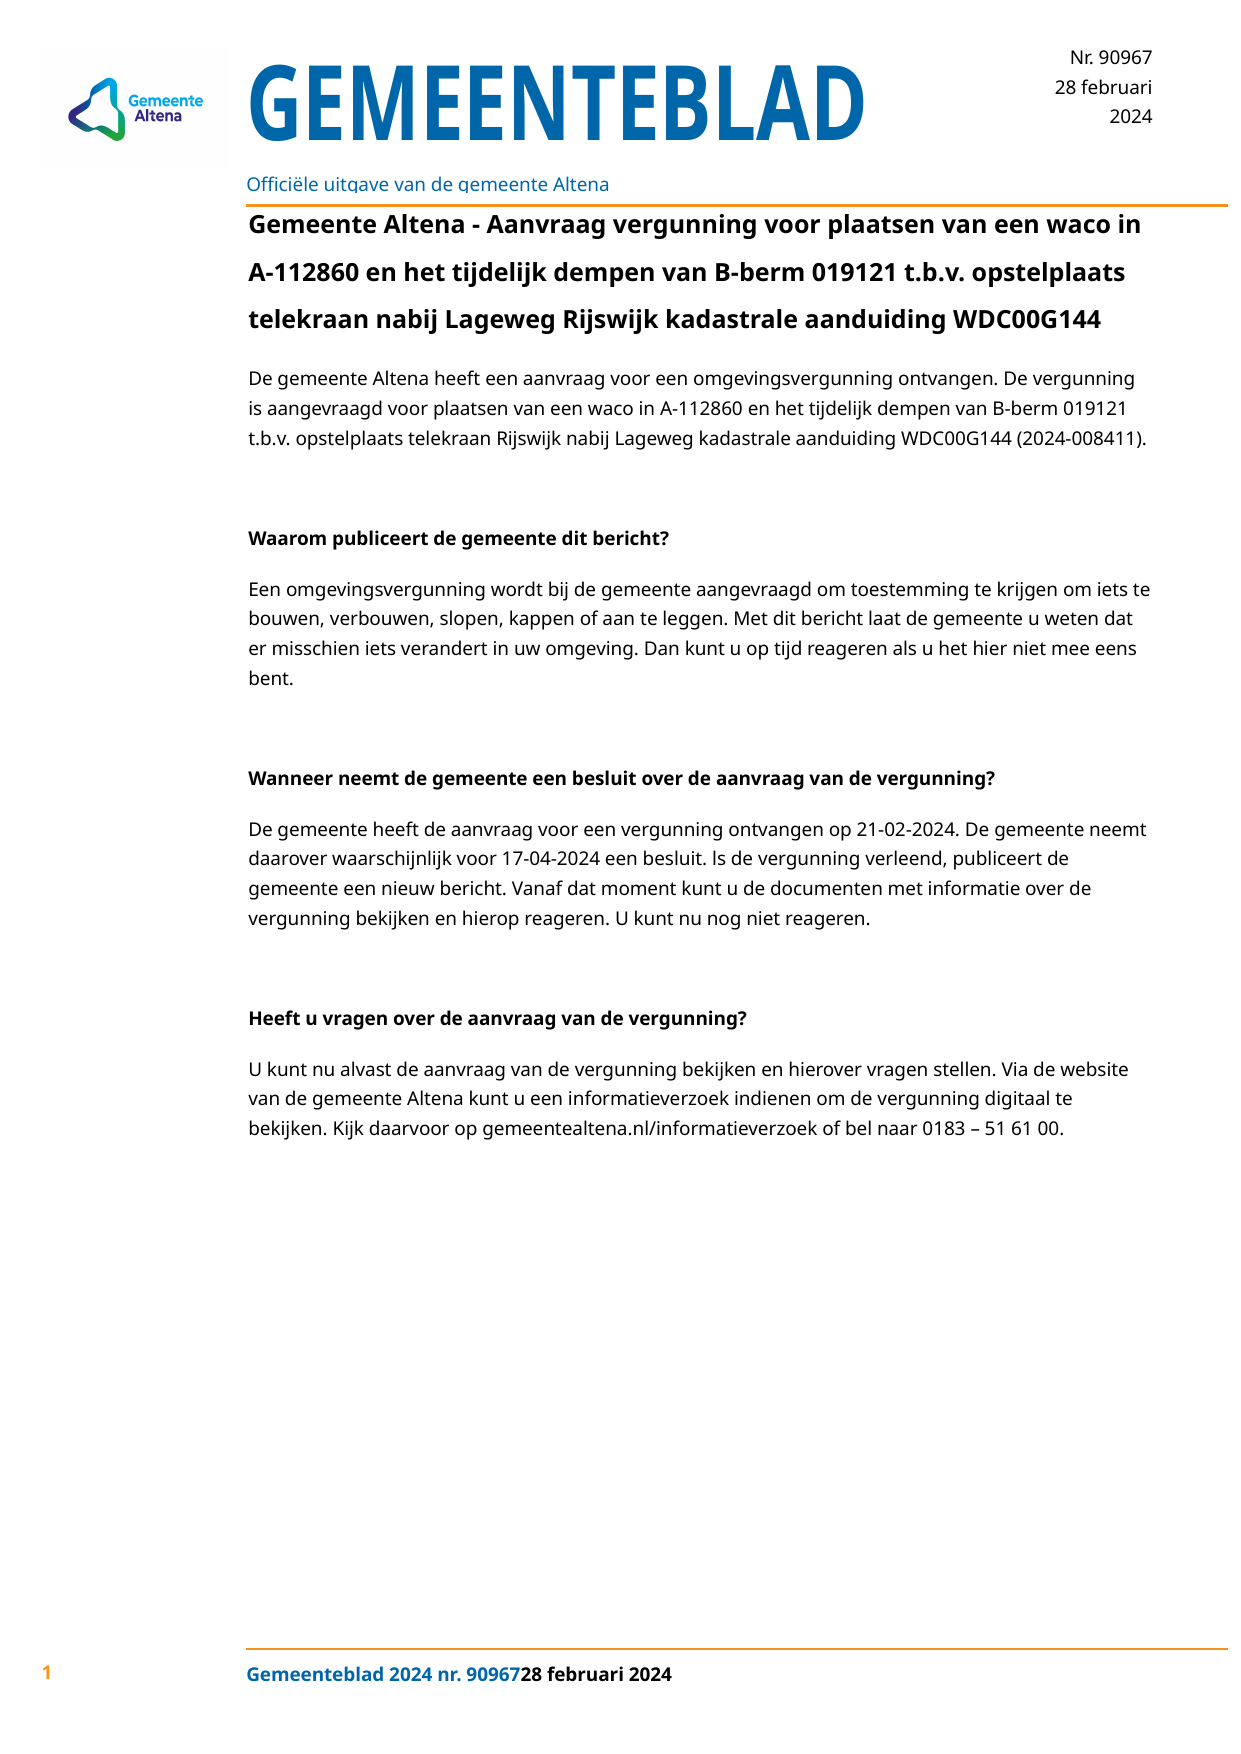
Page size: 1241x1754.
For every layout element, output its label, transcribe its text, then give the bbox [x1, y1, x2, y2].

text De gemeente heeft de aanvraag voor een vergunning ontvangen op 21-02-2024. De gemeente neemt daarover waarschijnlijk voor 17-04-2024 een besluit. ls de vergunning verleend, publiceert de gemeente een nieuw bericht. Vanaf dat moment kunt u de documenten met informatie over de vergunning bekijken en hierop reageren. U kunt nu nog niet reageren. [248, 816, 1152, 930]
text Gemeente Altena - Aanvraag vergunning voor plaatsen van een waco in A-112860 en het tijdelijk dempen van B-berm 019121 t.b.v. opstelplaats telekraan nabij Lageweg Rijswijk kadastrale aanduiding WDC00G144 [248, 207, 1152, 336]
text De gemeente Altena heeft een aanvraag voor een omgevingsvergunning ontvangen. De vergunning is aangevraagd voor plaatsen van een waco in A-112860 en het tijdelijk dempen van B-berm 019121 t.b.v. opstelplaats telekraan Rijswijk nabij Lageweg kadastrale aanduiding WDC00G144 (2024-008411). [248, 366, 1152, 450]
text Wanneer neemt de gemeente een besluit over de aanvraag van de vergunning? [248, 766, 1152, 791]
text Waarom publiceert de gemeente dit bericht? [248, 526, 1152, 551]
text Heeft u vragen over de aanvraag van de vergunning? [248, 1006, 1152, 1031]
picture [41, 47, 231, 172]
text U kunt nu alvast de aanvraag van de vergunning bekijken en hierover vragen stellen. Via de website van de gemeente Altena kunt u een informatieverzoek indienen om de vergunning digitaal te bekijken. Kijk daarvoor op gemeentealtena.nl/informatieverzoek of bel naar 0183 – 51 61 00. [248, 1056, 1152, 1141]
text Een omgevingsvergunning wordt bij de gemeente aangevraagd om toestemming te krijgen om iets te bouwen, verbouwen, slopen, kappen of aan te leggen. Met dit bericht laat de gemeente u weten dat er misschien iets verandert in uw omgeving. Dan kunt u op tijd reageren als u het hier niet mee eens bent. [248, 576, 1152, 690]
